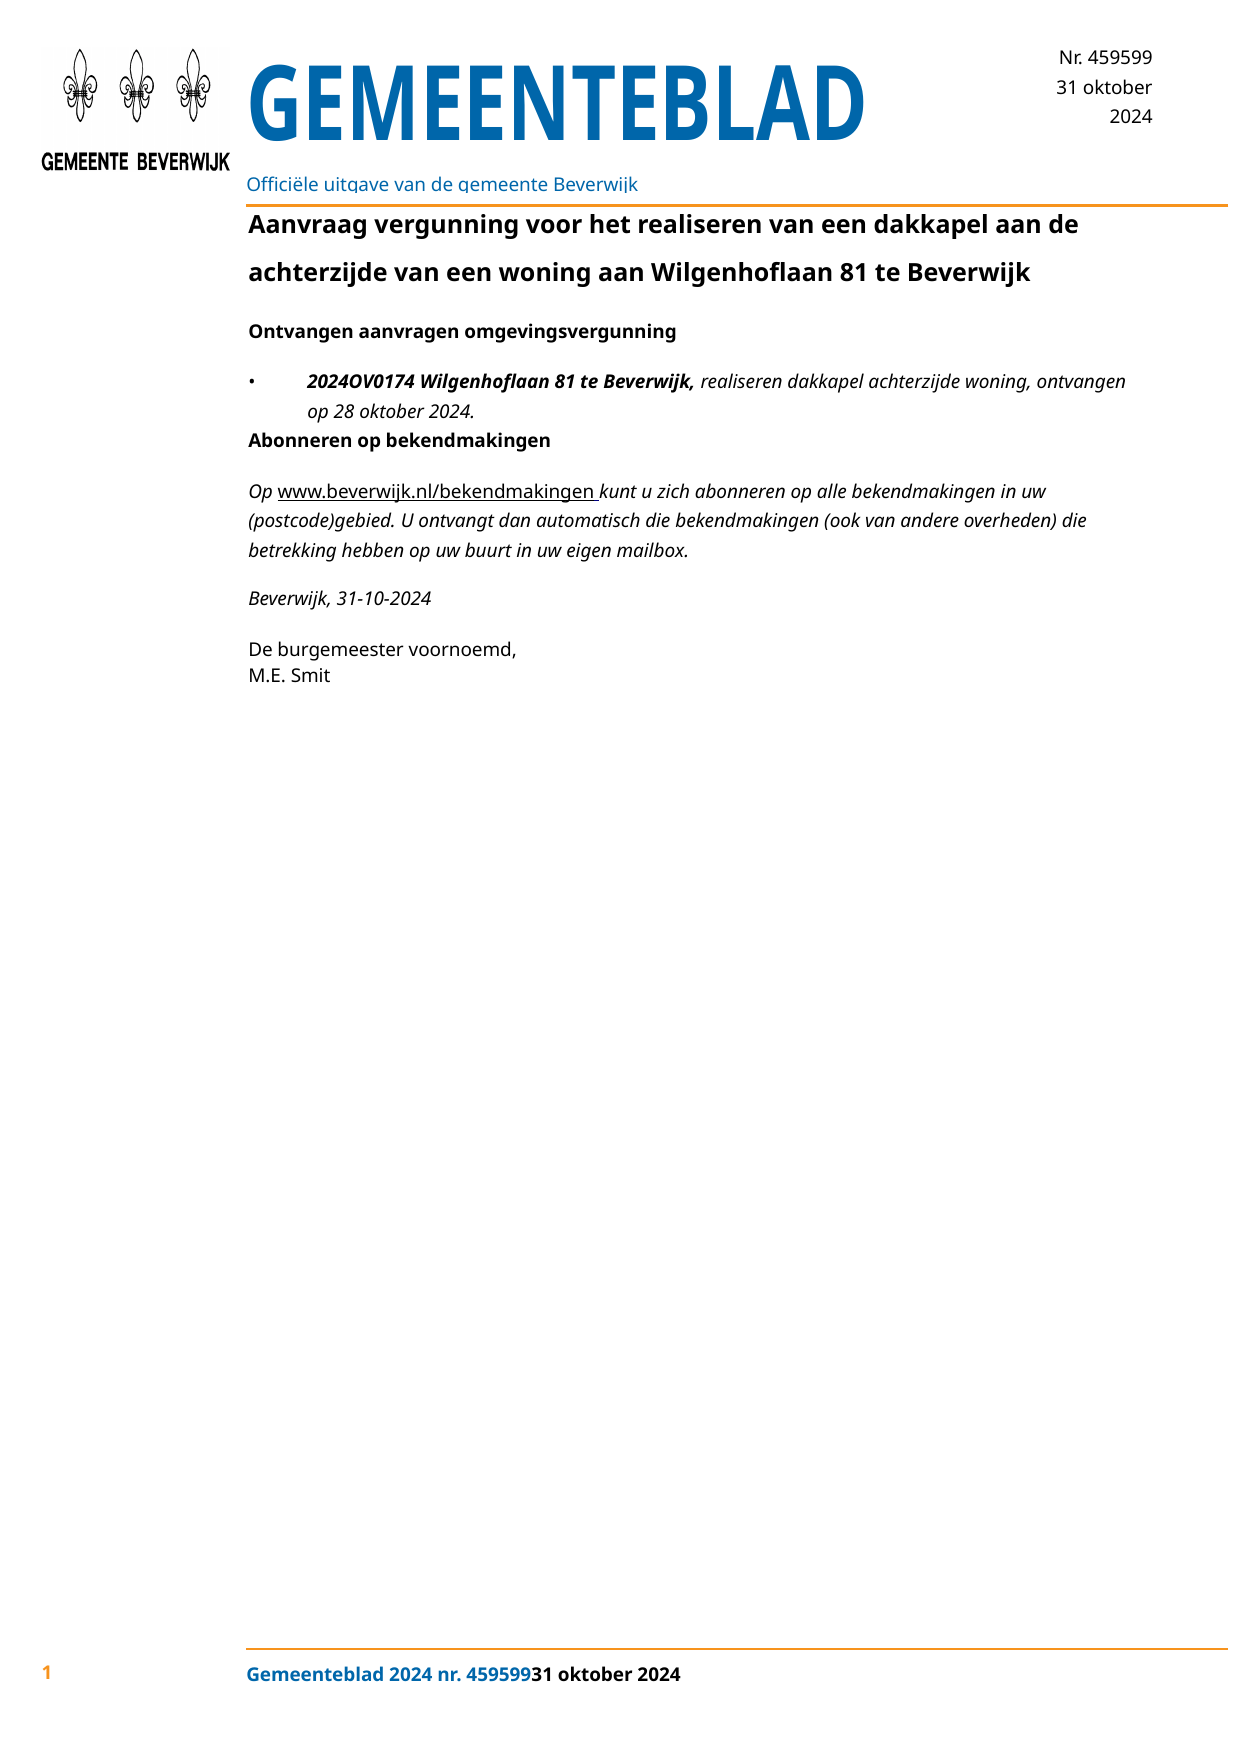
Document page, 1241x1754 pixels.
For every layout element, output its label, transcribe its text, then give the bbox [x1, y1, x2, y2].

list 2024OV0174 Wilgenhoflaan 81 te Beverwijk, realiseren dakkapel achterzijde woning, ontvangen op 28 oktober 2024. [248, 368, 1152, 424]
picture [41, 47, 231, 172]
text Beverwijk, 31-10-2024 [248, 585, 1152, 611]
text M.E. Smit [248, 662, 1152, 688]
text Abonneren op bekendmakingen [248, 427, 1152, 453]
text Op www.beverwijk.nl/bekendmakingen kunt u zich abonneren op alle bekendmakingen in uw (postcode)gebied. U ontvangt dan automatisch die bekendmakingen (ook van andere overheden) die betrekking hebben op uw buurt in uw eigen mailbox. [248, 478, 1152, 563]
text De burgemeester voornoemd, [248, 636, 1152, 662]
text Ontvangen aanvragen omgevingsvergunning [248, 318, 1152, 344]
text Aanvraag vergunning voor het realiseren van een dakkapel aan de achterzijde van een woning aan Wilgenhoflaan 81 te Beverwijk [248, 207, 1152, 288]
